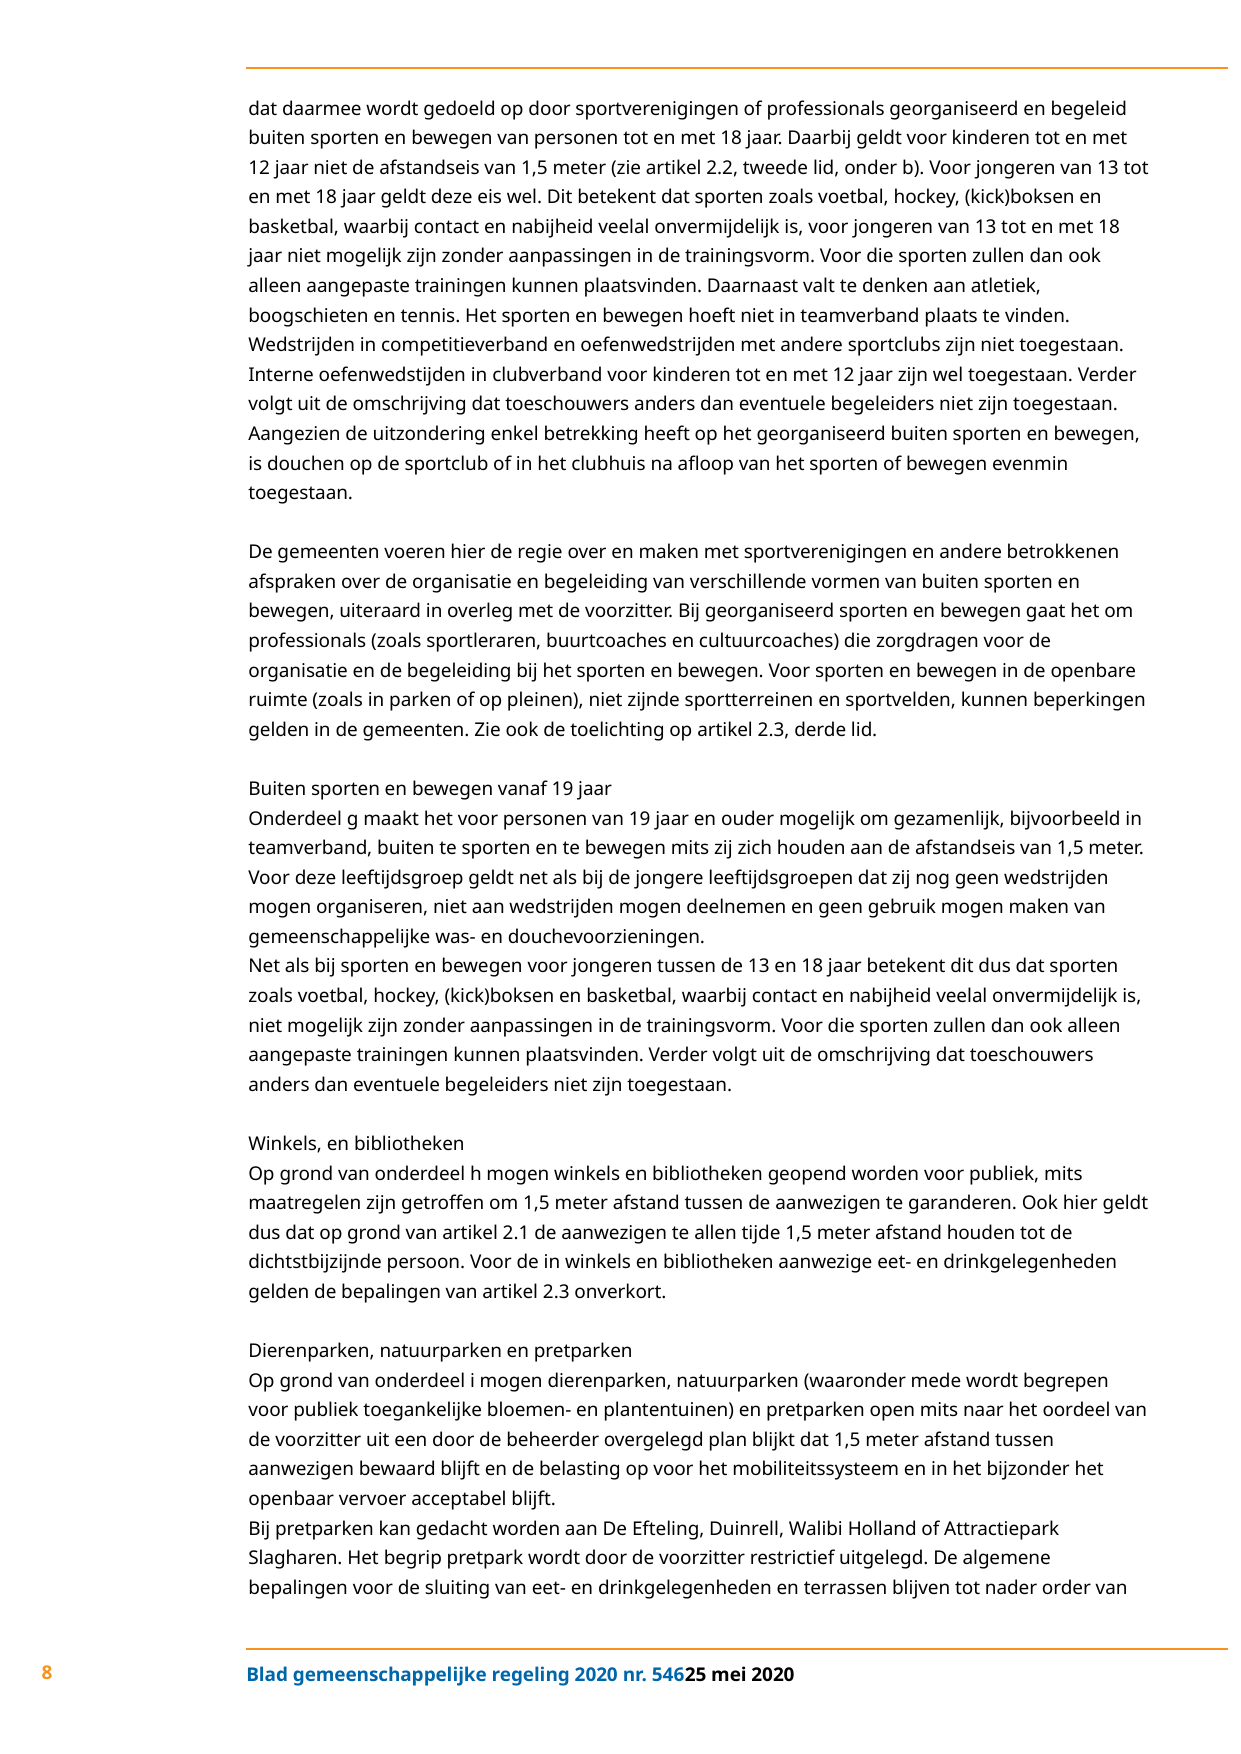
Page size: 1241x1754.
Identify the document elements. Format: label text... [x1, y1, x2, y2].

text Op grond van onderdeel h mogen winkels en bibliotheken geopend worden voor publiek, mits maatregelen zijn getroffen om 1,5 meter afstand tussen de aanwezigen te garanderen. Ook hier geldt dus dat op grond van artikel 2.1 de aanwezigen te allen tijde 1,5 meter afstand houden tot de dichtstbijzijnde persoon. Voor de in winkels en bibliotheken aanwezige eet- en drinkgelegenheden gelden de bepalingen van artikel 2.3 onverkort. [248, 1160, 1152, 1304]
text Onderdeel g maakt het voor personen van 19 jaar en ouder mogelijk om gezamenlijk, bijvoorbeeld in teamverband, buiten te sporten en te bewegen mits zij zich houden aan de afstandseis van 1,5 meter. Voor deze leeftijdsgroep geldt net als bij de jongere leeftijdsgroepen dat zij nog geen wedstrijden mogen organiseren, niet aan wedstrijden mogen deelnemen en geen gebruik mogen maken van gemeenschappelijke was- en douchevoorzieningen. [248, 805, 1152, 949]
picture [41, 47, 231, 172]
text Buiten sporten en bewegen vanaf 19 jaar [248, 775, 1152, 801]
text Winkels, en bibliotheken [248, 1130, 1152, 1156]
text Dierenparken, natuurparken en pretparken [248, 1337, 1152, 1363]
text Op grond van onderdeel i mogen dierenparken, natuurparken (waaronder mede wordt begrepen voor publiek toegankelijke bloemen- en plantentuinen) en pretparken open mits naar het oordeel van de voorzitter uit een door de beheerder overgelegd plan blijkt dat 1,5 meter afstand tussen aanwezigen bewaard blijft en de belasting op voor het mobiliteitssysteem en in het bijzonder het openbaar vervoer acceptabel blijft. [248, 1367, 1152, 1511]
text De gemeenten voeren hier de regie over en maken met sportverenigingen en andere betrokkenen afspraken over de organisatie en begeleiding van verschillende vormen van buiten sporten en bewegen, uiteraard in overleg met de voorzitter. Bij georganiseerd sporten en bewegen gaat het om professionals (zoals sportleraren, buurtcoaches en cultuurcoaches) die zorgdragen voor de organisatie en de begeleiding bij het sporten en bewegen. Voor sporten en bewegen in de openbare ruimte (zoals in parken of op pleinen), niet zijnde sportterreinen en sportvelden, kunnen beperkingen gelden in de gemeenten. Zie ook de toelichting op artikel 2.3, derde lid. [248, 538, 1152, 742]
text Bij pretparken kan gedacht worden aan De Efteling, Duinrell, Walibi Holland of Attractiepark Slagharen. Het begrip pretpark wordt door de voorzitter restrictief uitgelegd. De algemene bepalingen voor de sluiting van eet- en drinkgelegenheden en terrassen blijven tot nader order van [248, 1515, 1152, 1600]
text Net als bij sporten en bewegen voor jongeren tussen de 13 en 18 jaar betekent dit dus dat sporten zoals voetbal, hockey, (kick)boksen en basketbal, waarbij contact en nabijheid veelal onvermijdelijk is, niet mogelijk zijn zonder aanpassingen in de trainingsvorm. Voor die sporten zullen dan ook alleen aangepaste trainingen kunnen plaatsvinden. Verder volgt uit de omschrijving dat toeschouwers anders dan eventuele begeleiders niet zijn toegestaan. [248, 953, 1152, 1097]
text dat daarmee wordt gedoeld op door sportverenigingen of professionals georganiseerd en begeleid buiten sporten en bewegen van personen tot en met 18 jaar. Daarbij geldt voor kinderen tot en met 12 jaar niet de afstandseis van 1,5 meter (zie artikel 2.2, tweede lid, onder b). Voor jongeren van 13 tot en met 18 jaar geldt deze eis wel. Dit betekent dat sporten zoals voetbal, hockey, (kick)boksen en basketbal, waarbij contact en nabijheid veelal onvermijdelijk is, voor jongeren van 13 tot en met 18 jaar niet mogelijk zijn zonder aanpassingen in de trainingsvorm. Voor die sporten zullen dan ook alleen aangepaste trainingen kunnen plaatsvinden. Daarnaast valt te denken aan atletiek, boogschieten en tennis. Het sporten en bewegen hoeft niet in teamverband plaats te vinden. Wedstrijden in competitieverband en oefenwedstrijden met andere sportclubs zijn niet toegestaan. Interne oefenwedstijden in clubverband voor kinderen tot en met 12 jaar zijn wel toegestaan. Verder volgt uit de omschrijving dat toeschouwers anders dan eventuele begeleiders niet zijn toegestaan. Aangezien de uitzondering enkel betrekking heeft op het georganiseerd buiten sporten en bewegen, is douchen op de sportclub of in het clubhuis na afloop van het sporten of bewegen evenmin toegestaan. [248, 95, 1152, 505]
